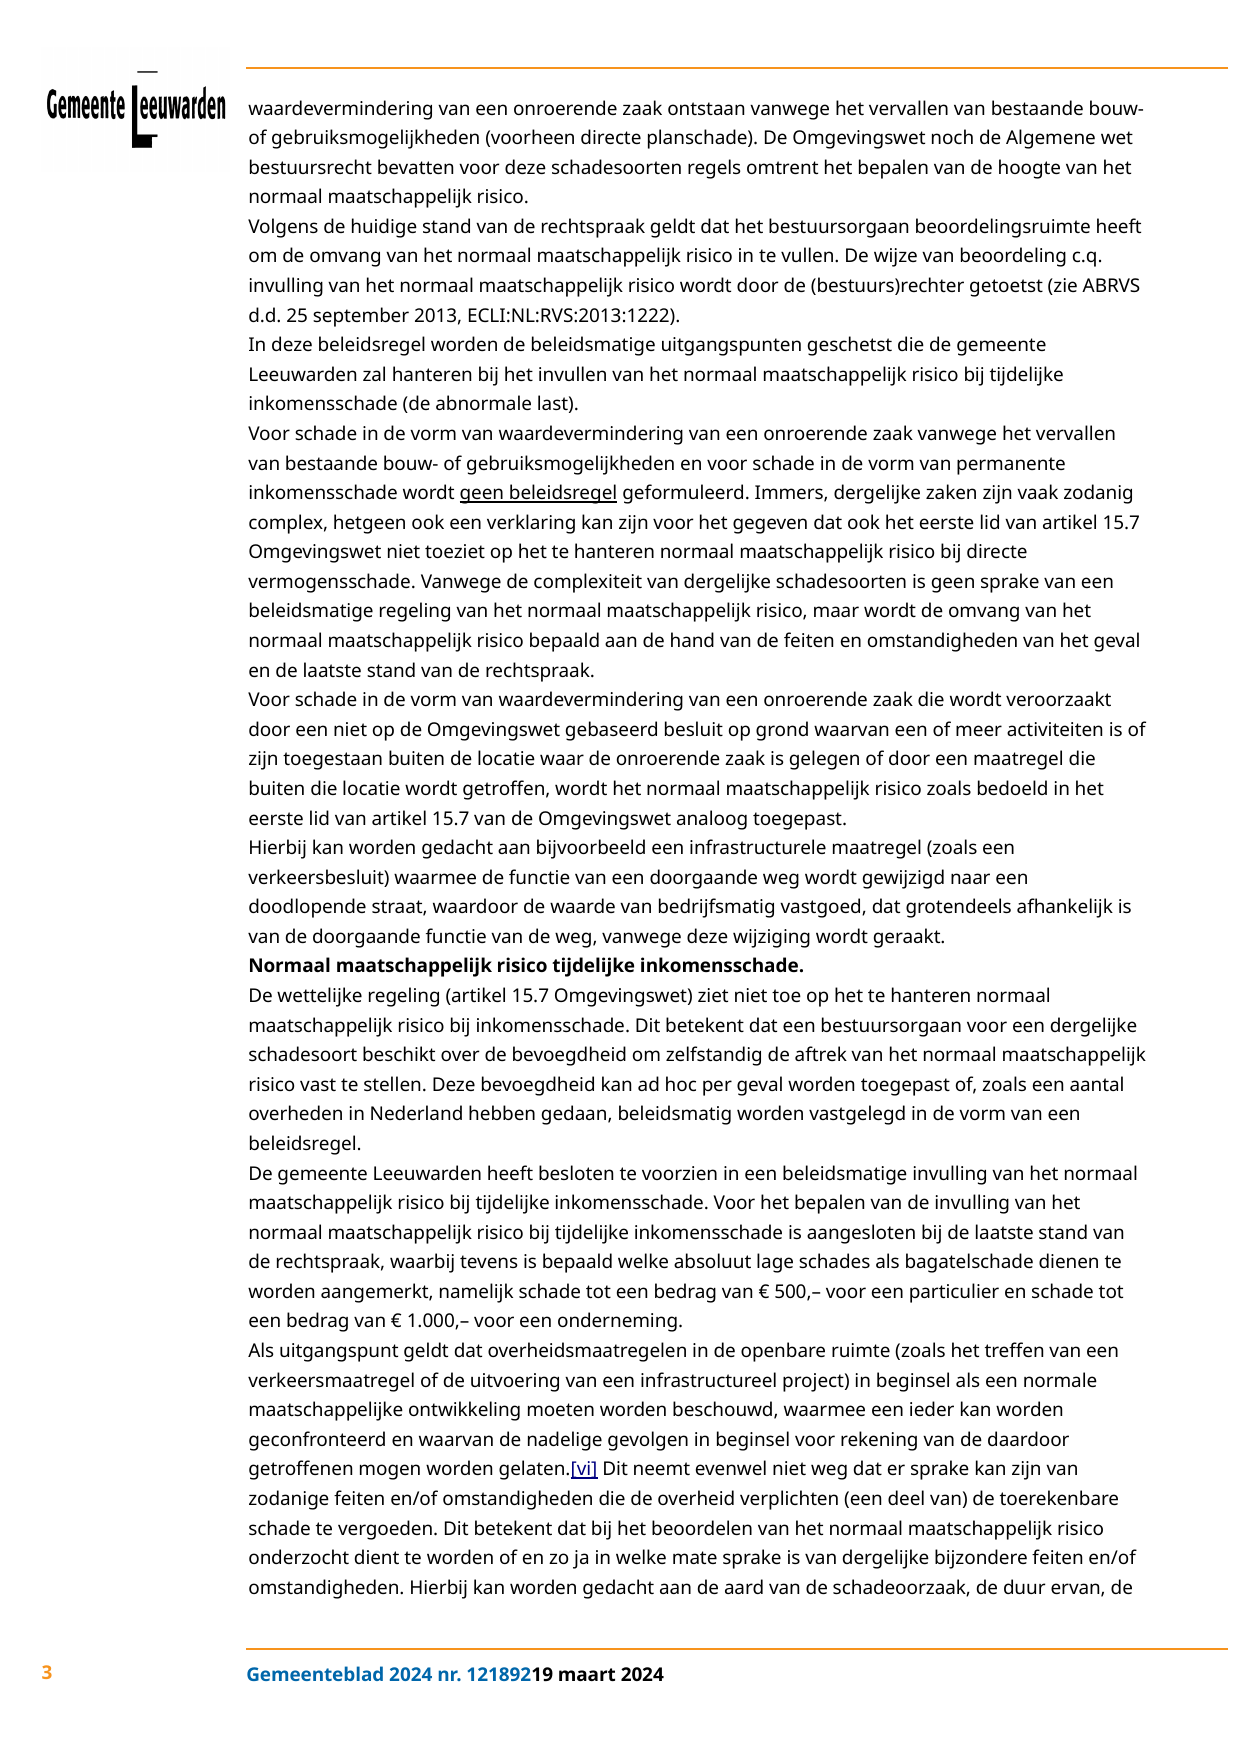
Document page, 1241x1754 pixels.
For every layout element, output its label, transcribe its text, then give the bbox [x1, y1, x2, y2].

text doodlopende straat, waardoor de waarde van bedrijfsmatig vastgoed, dat grotendeels afhankelijk is van de doorgaande functie van de weg, vanwege deze wijziging wordt geraakt. [248, 893, 1152, 949]
text Hierbij kan worden gedacht aan bijvoorbeeld een infrastructurele maatregel (zoals een verkeersbesluit) waarmee de functie van een doorgaande weg wordt gewijzigd naar een [248, 834, 1152, 890]
text Als uitgangspunt geldt dat overheidsmaatregelen in de openbare ruimte (zoals het treffen van een verkeersmaatregel of de uitvoering van een infrastructureel project) in beginsel als een normale maatschappelijke ontwikkeling moeten worden beschouwd, waarmee een ieder kan worden geconfronteerd en waarvan de nadelige gevolgen in beginsel voor rekening van de daardoor getroffenen mogen worden gelaten.[vi] Dit neemt evenwel niet weg dat er sprake kan zijn van zodanige feiten en/of omstandigheden die de overheid verplichten (een deel van) de toerekenbare schade te vergoeden. Dit betekent dat bij het beoordelen van het normaal maatschappelijk risico onderzocht dient te worden of en zo ja in welke mate sprake is van dergelijke bijzondere feiten en/of omstandigheden. Hierbij kan worden gedacht aan de aard van de schadeoorzaak, de duur ervan, de [248, 1337, 1152, 1600]
text In deze beleidsregel worden de beleidsmatige uitgangspunten geschetst die de gemeente Leeuwarden zal hanteren bij het invullen van het normaal maatschappelijk risico bij tijdelijke inkomensschade (de abnormale last). [248, 331, 1152, 416]
text Normaal maatschappelijk risico tijdelijke inkomensschade. [248, 953, 1152, 978]
text De gemeente Leeuwarden heeft besloten te voorzien in een beleidsmatige invulling van het normaal maatschappelijk risico bij tijdelijke inkomensschade. Voor het bepalen van de invulling van het normaal maatschappelijk risico bij tijdelijke inkomensschade is aangesloten bij de laatste stand van de rechtspraak, waarbij tevens is bepaald welke absoluut lage schades als bagatelschade dienen te worden aangemerkt, namelijk schade tot een bedrag van € 500,– voor een particulier en schade tot een bedrag van € 1.000,– voor een onderneming. [248, 1160, 1152, 1333]
text waardevermindering van een onroerende zaak ontstaan vanwege het vervallen van bestaande bouw- of gebruiksmogelijkheden (voorheen directe planschade). De Omgevingswet noch de Algemene wet bestuursrecht bevatten voor deze schadesoorten regels omtrent het bepalen van de hoogte van het normaal maatschappelijk risico. [248, 95, 1152, 209]
text Voor schade in de vorm van waardevermindering van een onroerende zaak vanwege het vervallen van bestaande bouw- of gebruiksmogelijkheden en voor schade in de vorm van permanente inkomensschade wordt geen beleidsregel geformuleerd. Immers, dergelijke zaken zijn vaak zodanig complex, hetgeen ook een verklaring kan zijn voor het gegeven dat ook het eerste lid van artikel 15.7 Omgevingswet niet toeziet op het te hanteren normaal maatschappelijk risico bij directe vermogensschade. Vanwege de complexiteit van dergelijke schadesoorten is geen sprake van een beleidsmatige regeling van het normaal maatschappelijk risico, maar wordt de omvang van het normaal maatschappelijk risico bepaald aan de hand van de feiten en omstandigheden van het geval en de laatste stand van de rechtspraak. [248, 420, 1152, 683]
text Volgens de huidige stand van de rechtspraak geldt dat het bestuursorgaan beoordelingsruimte heeft om de omvang van het normaal maatschappelijk risico in te vullen. De wijze van beoordeling c.q. invulling van het normaal maatschappelijk risico wordt door de (bestuurs)rechter getoetst (zie ABRVS d.d. 25 september 2013, ECLI:NL:RVS:2013:1222). [248, 213, 1152, 328]
text De wettelijke regeling (artikel 15.7 Omgevingswet) ziet niet toe op het te hanteren normaal maatschappelijk risico bij inkomensschade. Dit betekent dat een bestuursorgaan voor een dergelijke schadesoort beschikt over de bevoegdheid om zelfstandig de aftrek van het normaal maatschappelijk risico vast te stellen. Deze bevoegdheid kan ad hoc per geval worden toegepast of, zoals een aantal overheden in Nederland hebben gedaan, beleidsmatig worden vastgelegd in de vorm van een beleidsregel. [248, 982, 1152, 1156]
text Voor schade in de vorm van waardevermindering van een onroerende zaak die wordt veroorzaakt door een niet op de Omgevingswet gebaseerd besluit op grond waarvan een of meer activiteiten is of zijn toegestaan buiten de locatie waar de onroerende zaak is gelegen of door een maatregel die buiten die locatie wordt getroffen, wordt het normaal maatschappelijk risico zoals bedoeld in het eerste lid van artikel 15.7 van de Omgevingswet analoog toegepast. [248, 686, 1152, 831]
picture [41, 47, 231, 172]
